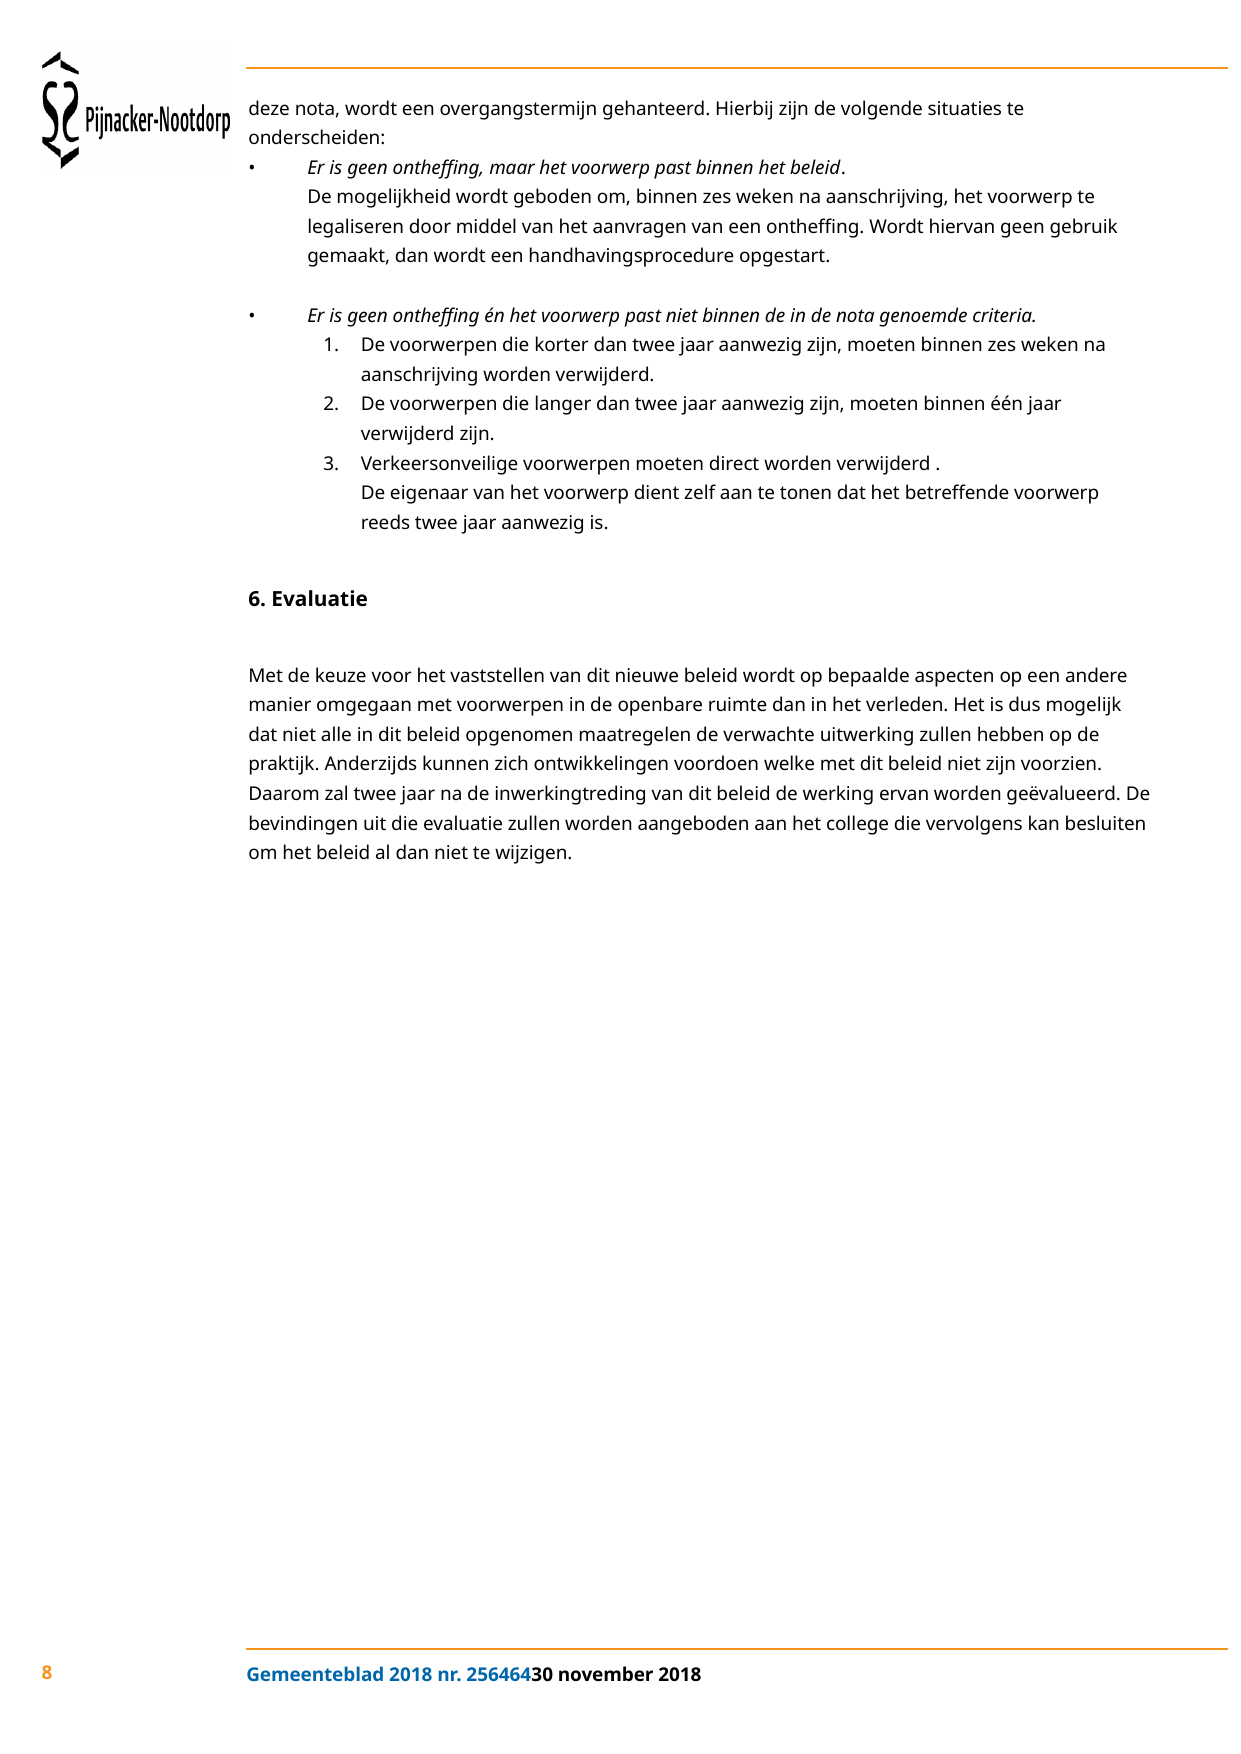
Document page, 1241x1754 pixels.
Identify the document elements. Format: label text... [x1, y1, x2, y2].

text 6. Evaluatie [248, 584, 1152, 613]
text deze nota, wordt een overgangstermijn gehanteerd. Hierbij zijn de volgende situaties te onderscheiden: [248, 95, 1152, 150]
list De eigenaar van het voorwerp dient zelf aan te tonen dat het betreffende voorwerp reeds twee jaar aanwezig is. [323, 479, 1152, 535]
list Er is geen ontheffing, maar het voorwerp past binnen het beleid. [248, 154, 1152, 180]
list De voorwerpen die langer dan twee jaar aanwezig zijn, moeten binnen één jaar verwijderd zijn. [323, 391, 1152, 446]
text Daarom zal twee jaar na de inwerkingtreding van dit beleid de werking ervan worden geëvalueerd. De bevindingen uit die evaluatie zullen worden aangeboden aan het college die vervolgens kan besluiten om het beleid al dan niet te wijzigen. [248, 780, 1152, 865]
list Verkeersonveilige voorwerpen moeten direct worden verwijderd . [323, 450, 1152, 476]
list De mogelijkheid wordt geboden om, binnen zes weken na aanschrijving, het voorwerp te legaliseren door middel van het aanvragen van een ontheffing. Wordt hiervan geen gebruik gemaakt, dan wordt een handhavingsprocedure opgestart. [248, 183, 1152, 268]
text Met de keuze voor het vaststellen van dit nieuwe beleid wordt op bepaalde aspecten op een andere manier omgegaan met voorwerpen in de openbare ruimte dan in het verleden. Het is dus mogelijk dat niet alle in dit beleid opgenomen maatregelen de verwachte uitwerking zullen hebben op de praktijk. Anderzijds kunnen zich ontwikkelingen voordoen welke met dit beleid niet zijn voorzien. [248, 662, 1152, 776]
list De voorwerpen die korter dan twee jaar aanwezig zijn, moeten binnen zes weken na aanschrijving worden verwijderd. [323, 331, 1152, 387]
picture [41, 47, 231, 172]
list Er is geen ontheffing én het voorwerp past niet binnen de in de nota genoemde criteria. [248, 302, 1152, 328]
